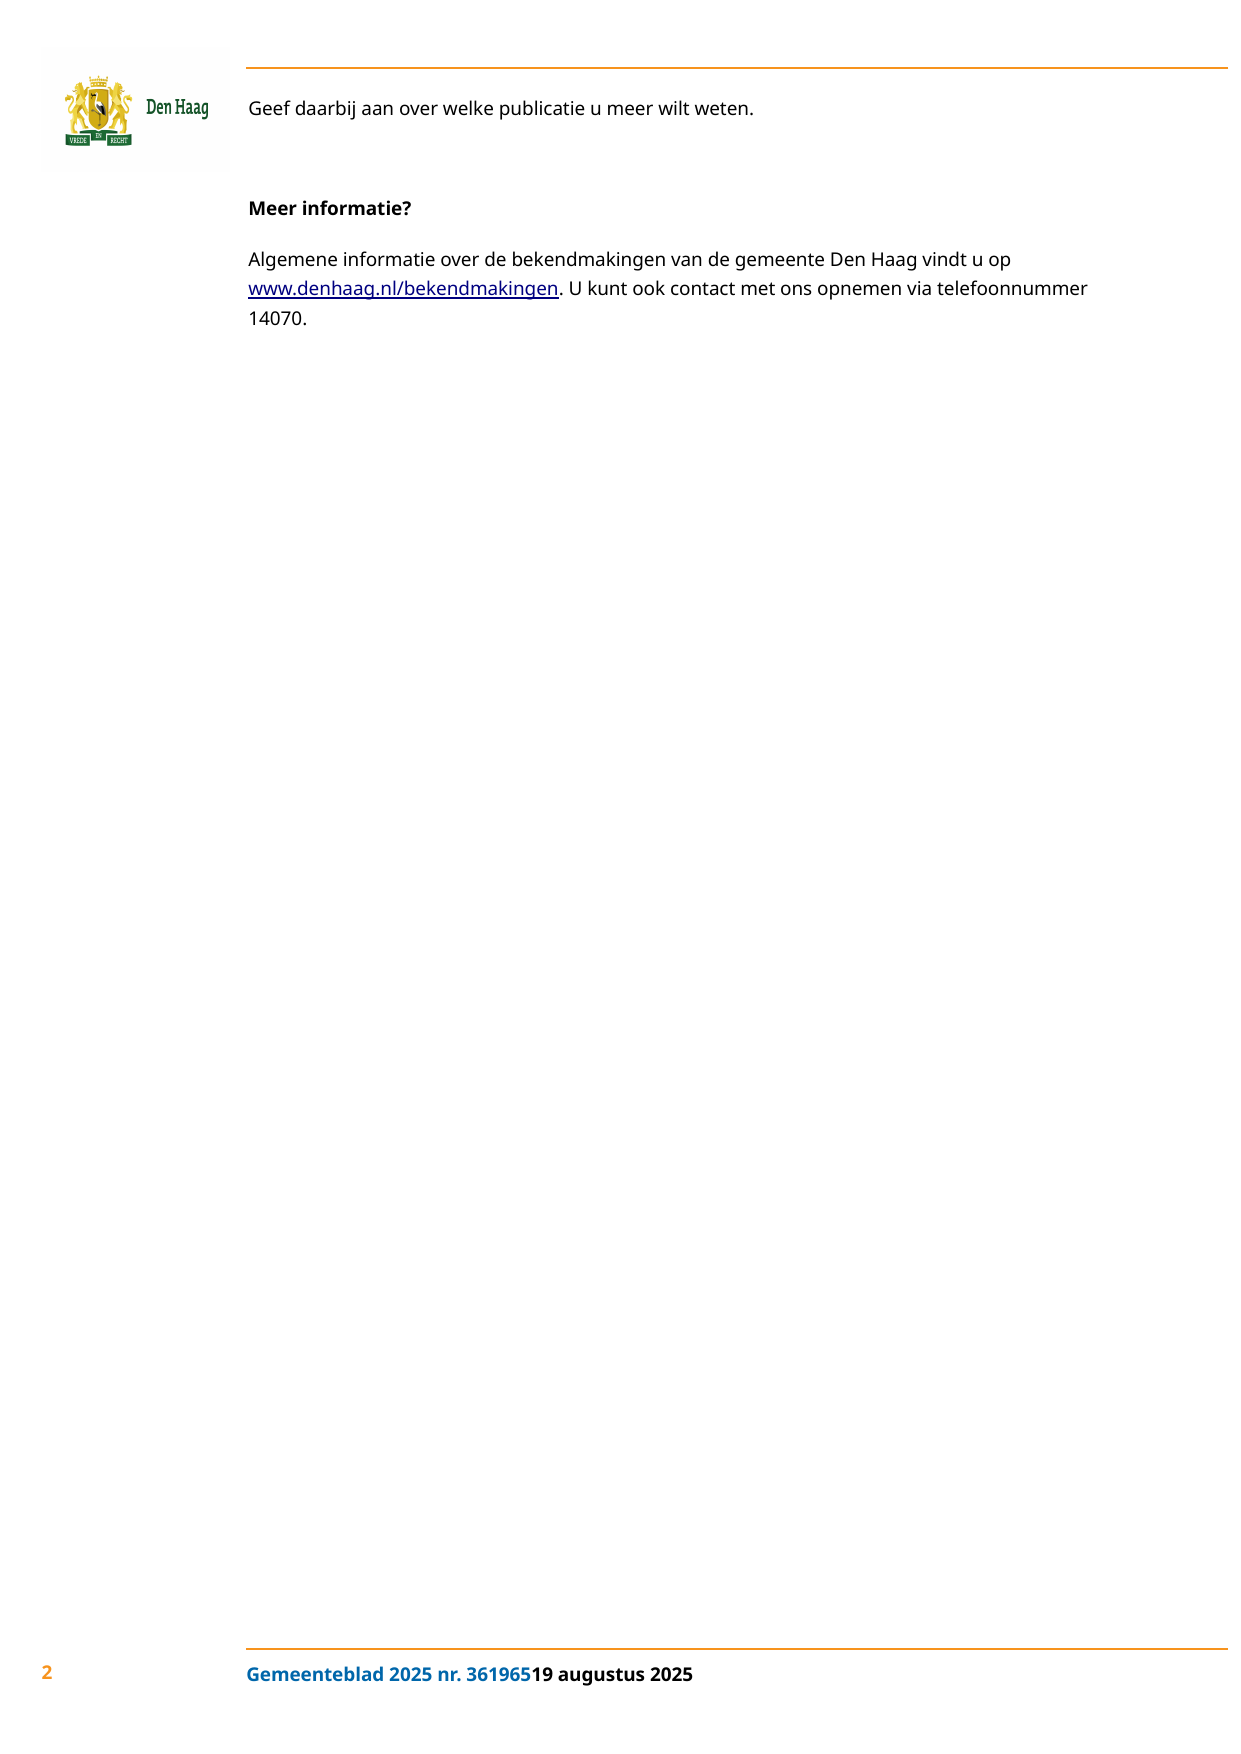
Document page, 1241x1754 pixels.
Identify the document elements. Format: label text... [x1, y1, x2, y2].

text Geef daarbij aan over welke publicatie u meer wilt weten. [248, 95, 1152, 121]
picture [41, 47, 231, 172]
text Algemene informatie over de bekendmakingen van de gemeente Den Haag vindt u op www.denhaag.nl/bekendmakingen. U kunt ook contact met ons opnemen via telefoonnummer 14070. [248, 246, 1152, 331]
text Meer informatie? [248, 196, 1152, 221]
